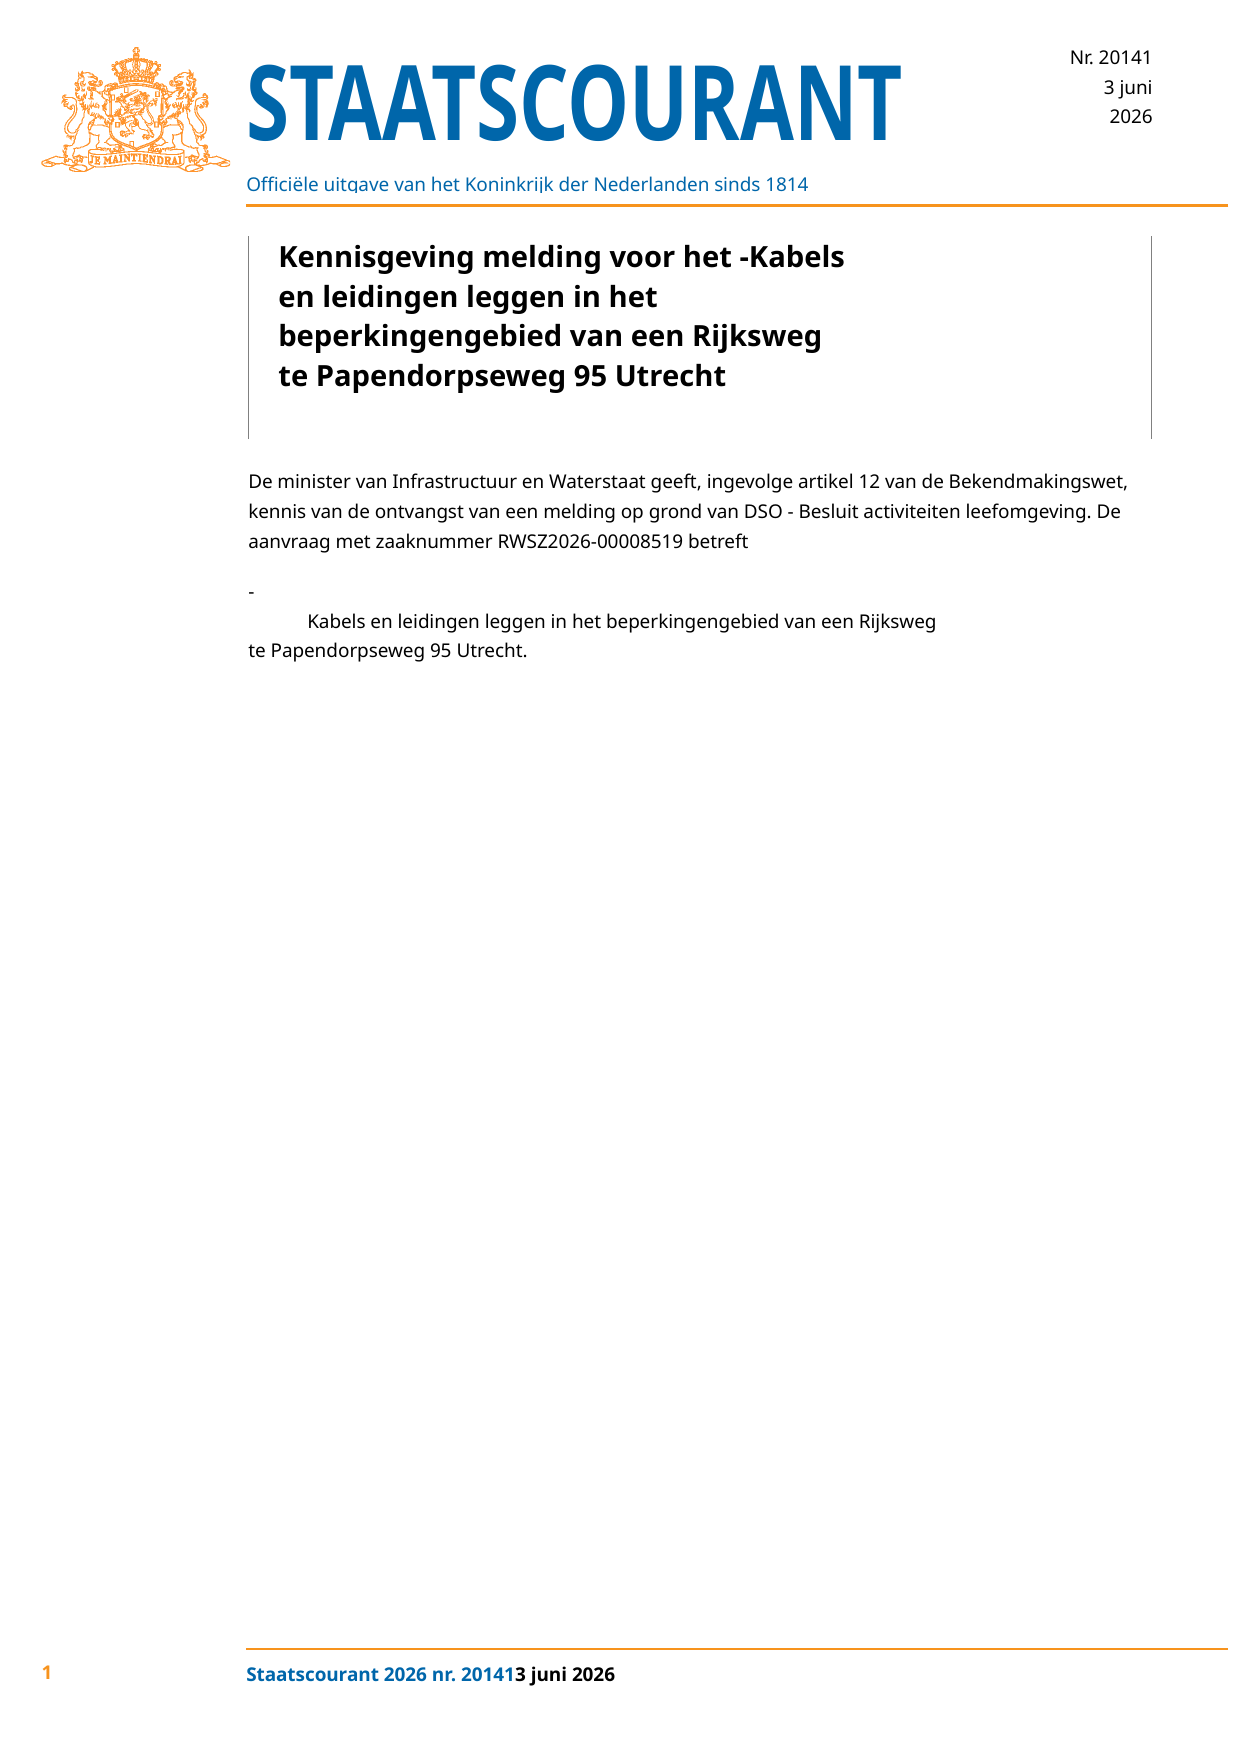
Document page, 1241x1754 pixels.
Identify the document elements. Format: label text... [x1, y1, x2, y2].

list Kabels en leidingen leggen in het beperkingengebied van een Rijksweg [248, 608, 1152, 633]
table_header Kennisgeving melding voor het -Kabels en leidingen leggen in het beperkingengebied van een Rijksweg te Papendorpseweg 95 Utrecht [249, 236, 850, 439]
picture [41, 47, 231, 172]
text De minister van Infrastructuur en Waterstaat geeft, ingevolge artikel 12 van de Bekendmakingswet, kennis van de ontvangst van een melding op grond van DSO - Besluit activiteiten leefomgeving. De aanvraag met zaaknummer RWSZ2026-00008519 betreft [248, 469, 1152, 553]
text te Papendorpseweg 95 Utrecht. [248, 637, 1152, 663]
table_header [850, 414, 1151, 439]
picture [912, 236, 1090, 414]
table_header [850, 236, 912, 413]
table_header [1090, 236, 1151, 413]
